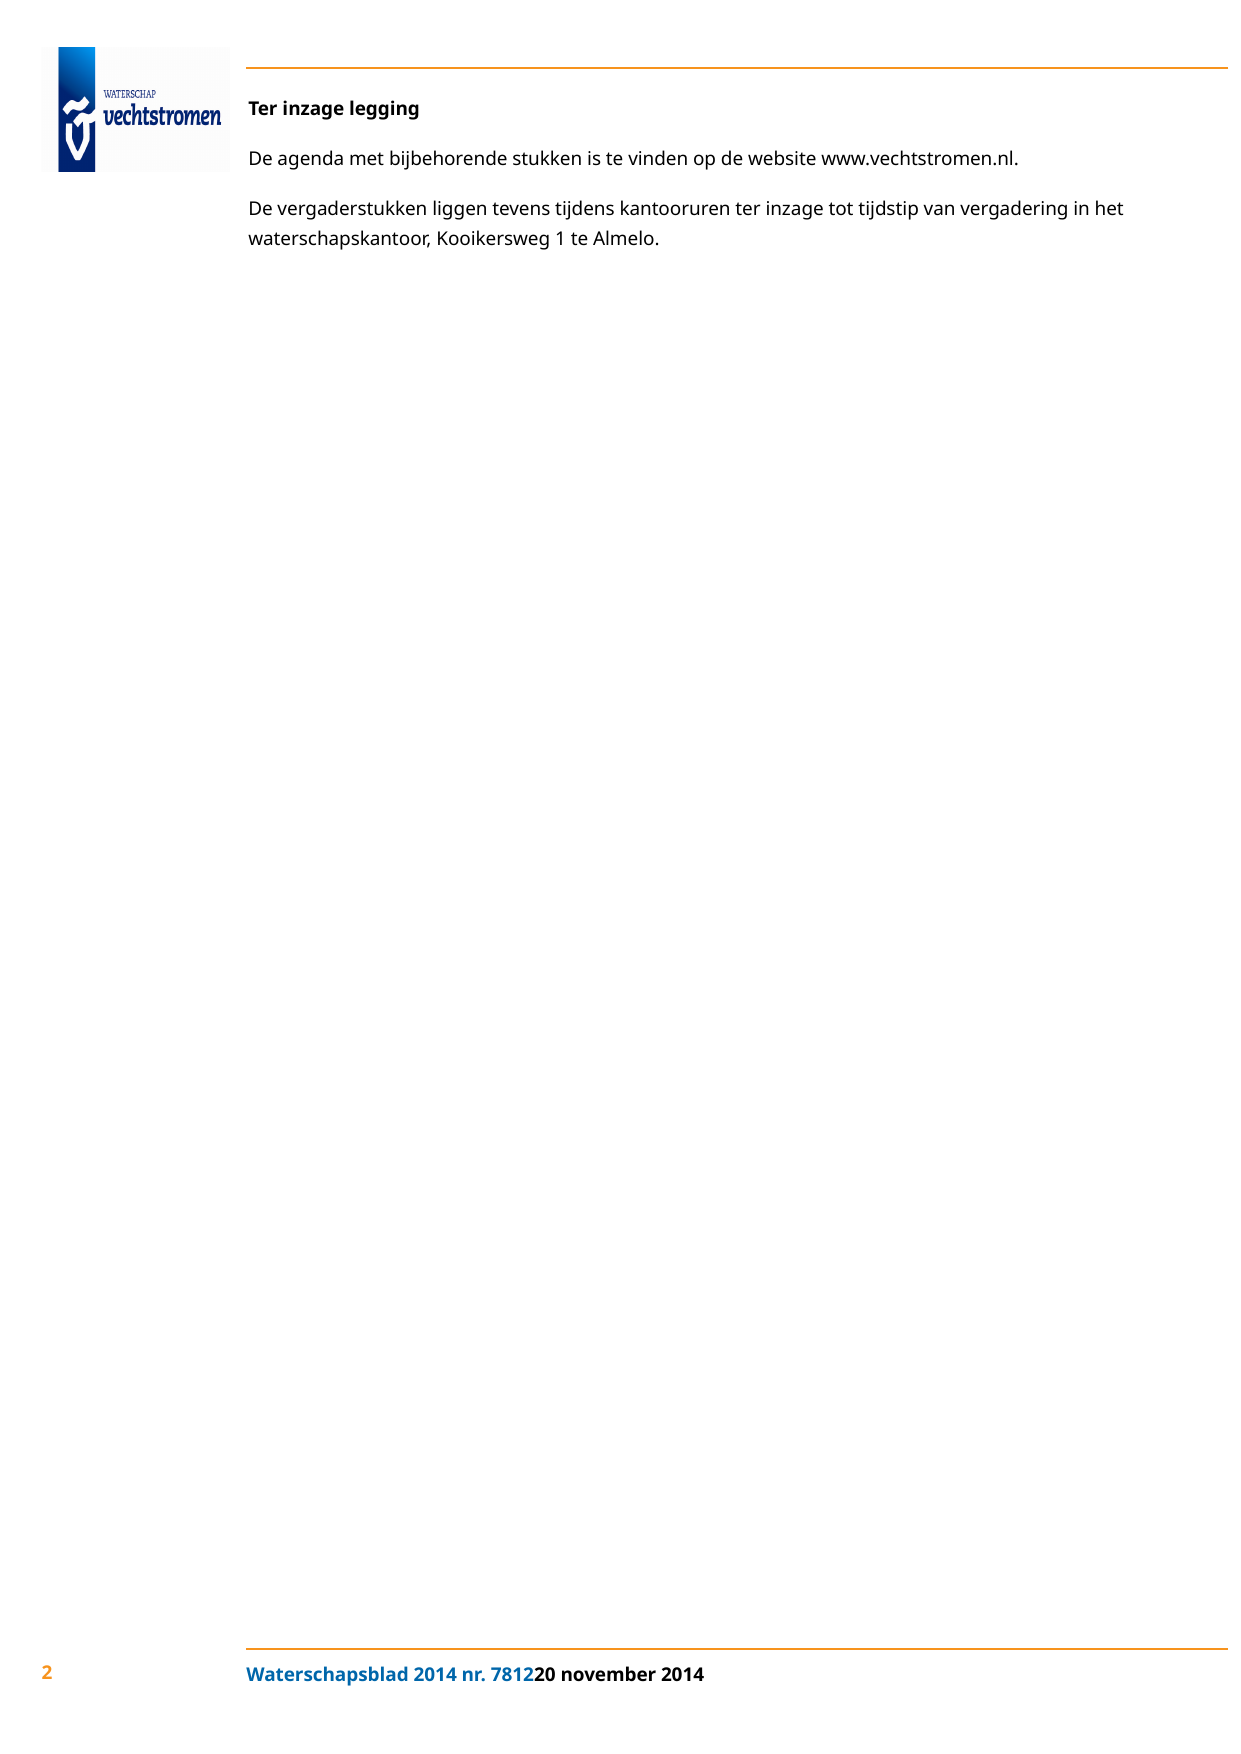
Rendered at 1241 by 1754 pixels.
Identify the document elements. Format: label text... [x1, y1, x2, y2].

text De vergaderstukken liggen tevens tijdens kantooruren ter inzage tot tijdstip van vergadering in het waterschapskantoor, Kooikersweg 1 te Almelo. [248, 196, 1152, 251]
text Ter inzage legging [248, 95, 1152, 121]
picture [41, 47, 231, 172]
text De agenda met bijbehorende stukken is te vinden op de website www.vechtstromen.nl. [248, 145, 1152, 171]
